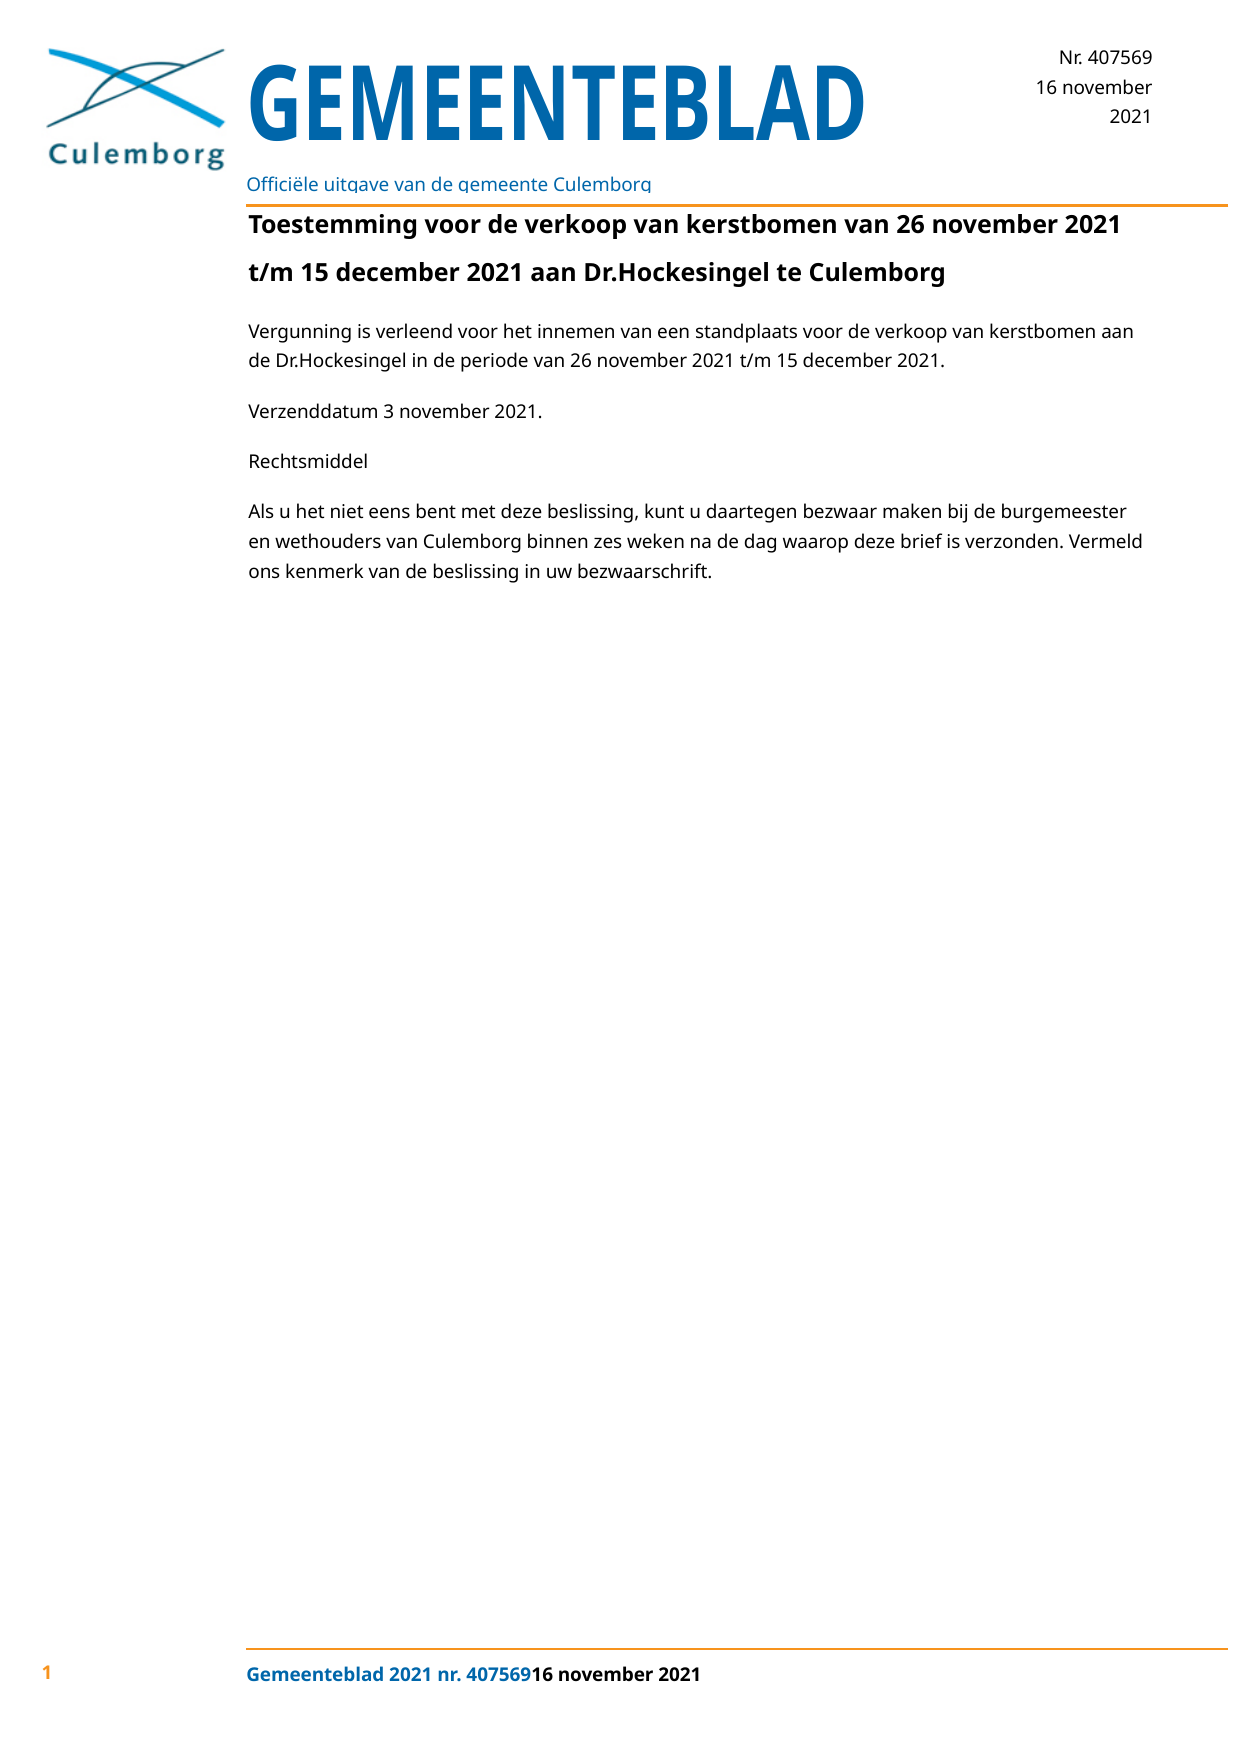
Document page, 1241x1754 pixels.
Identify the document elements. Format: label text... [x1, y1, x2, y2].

text Als u het niet eens bent met deze beslissing, kunt u daartegen bezwaar maken bij de burgemeester en wethouders van Culemborg binnen zes weken na de dag waarop deze brief is verzonden. Vermeld ons kenmerk van de beslissing in uw bezwaarschrift. [248, 499, 1152, 584]
text Vergunning is verleend voor het innemen van een standplaats voor de verkoop van kerstbomen aan de Dr.Hockesingel in de periode van 26 november 2021 t/m 15 december 2021. [248, 318, 1152, 373]
picture [41, 47, 231, 172]
text Rechtsmiddel [248, 448, 1152, 474]
text Toestemming voor de verkoop van kerstbomen van 26 november 2021 t/m 15 december 2021 aan Dr.Hockesingel te Culemborg [248, 207, 1152, 288]
text Verzenddatum 3 november 2021. [248, 398, 1152, 424]
